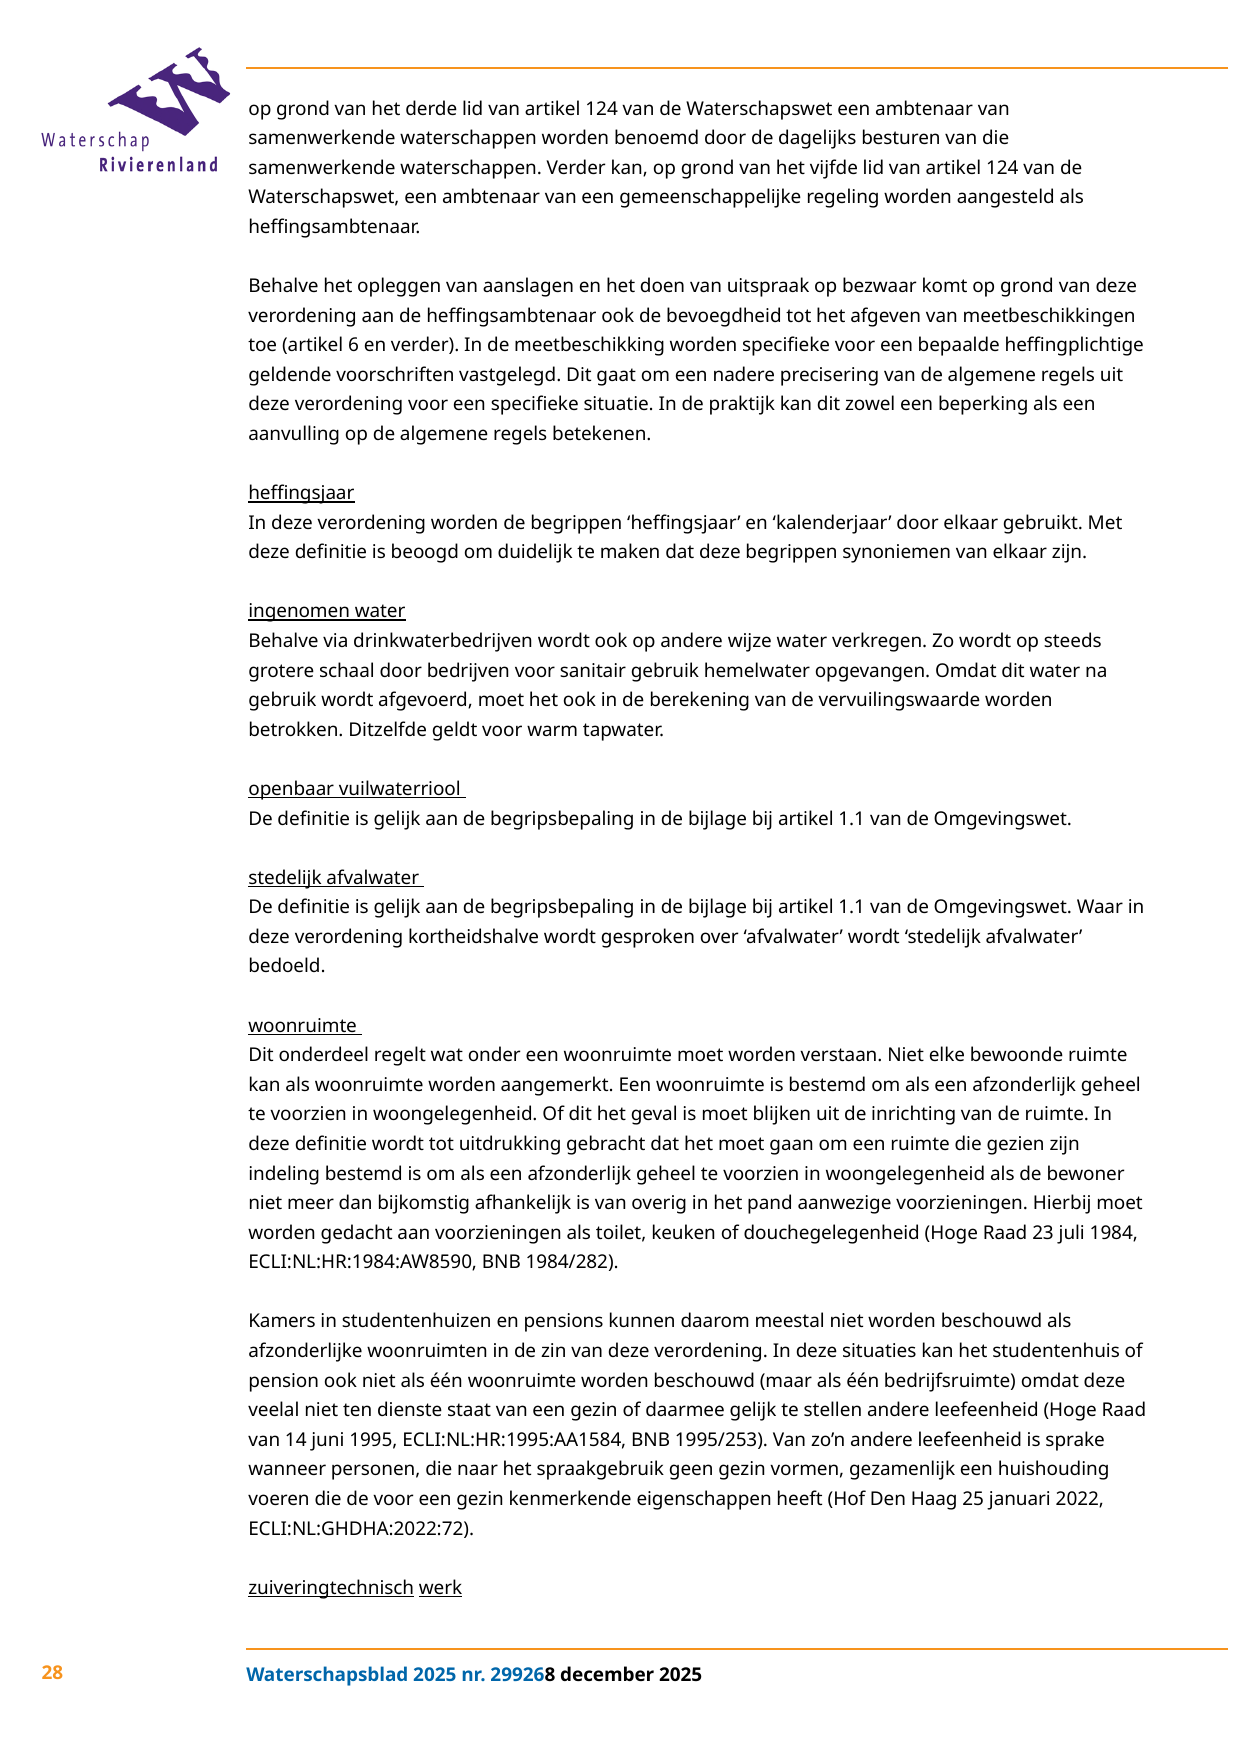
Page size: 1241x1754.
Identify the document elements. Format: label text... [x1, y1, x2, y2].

text De definitie is gelijk aan de begripsbepaling in de bijlage bij artikel 1.1 van de Omgevingswet. Waar in deze verordening kortheidshalve wordt gesproken over ‘afvalwater’ wordt ‘stedelijk afvalwater’ bedoeld. [248, 893, 1152, 978]
text Behalve via drinkwaterbedrijven wordt ook op andere wijze water verkregen. Zo wordt op steeds grotere schaal door bedrijven voor sanitair gebruik hemelwater opgevangen. Omdat dit water na gebruik wordt afgevoerd, moet het ook in de berekening van de vervuilingswaarde worden betrokken. Ditzelfde geldt voor warm tapwater. [248, 627, 1152, 742]
text op grond van het derde lid van artikel 124 van de Waterschapswet een ambtenaar van samenwerkende waterschappen worden benoemd door de dagelijks besturen van die samenwerkende waterschappen. Verder kan, op grond van het vijfde lid van artikel 124 van de Waterschapswet, een ambtenaar van een gemeenschappelijke regeling worden aangesteld als heffingsambtenaar. [248, 95, 1152, 239]
text Kamers in studentenhuizen en pensions kunnen daarom meestal niet worden beschouwd als afzonderlijke woonruimten in de zin van deze verordening. In deze situaties kan het studentenhuis of pension ook niet als één woonruimte worden beschouwd (maar als één bedrijfsruimte) omdat deze veelal niet ten dienste staat van een gezin of daarmee gelijk te stellen andere leefeenheid (Hoge Raad van 14 juni 1995, ECLI:NL:HR:1995:AA1584, BNB 1995/253). Van zo’n andere leefeenheid is sprake wanneer personen, die naar het spraakgebruik geen gezin vormen, gezamenlijk een huishouding voeren die de voor een gezin kenmerkende eigenschappen heeft (Hof Den Haag 25 januari 2022, ECLI:NL:GHDHA:2022:72). [248, 1308, 1152, 1541]
text In deze verordening worden de begrippen ‘heffingsjaar’ en ‘kalenderjaar’ door elkaar gebruikt. Met deze definitie is beoogd om duidelijk te maken dat deze begrippen synoniemen van elkaar zijn. [248, 509, 1152, 564]
text ingenomen water [248, 598, 1152, 623]
text stedelijk afvalwater [248, 864, 1152, 890]
text zuiveringtechnisch werk [248, 1574, 1152, 1600]
text De definitie is gelijk aan de begripsbepaling in de bijlage bij artikel 1.1 van de Omgevingswet. [248, 805, 1152, 831]
text woonruimte [248, 1012, 1152, 1038]
picture [41, 47, 231, 172]
text openbaar vuilwaterriool [248, 775, 1152, 801]
text Behalve het opleggen van aanslagen en het doen van uitspraak op bezwaar komt op grond van deze verordening aan de heffingsambtenaar ook de bevoegdheid tot het afgeven van meetbeschikkingen toe (artikel 6 en verder). In de meetbeschikking worden specifieke voor een bepaalde heffingplichtige geldende voorschriften vastgelegd. Dit gaat om een nadere precisering van de algemene regels uit deze verordening voor een specifieke situatie. In de praktijk kan dit zowel een beperking als een aanvulling op de algemene regels betekenen. [248, 272, 1152, 446]
text Dit onderdeel regelt wat onder een woonruimte moet worden verstaan. Niet elke bewoonde ruimte kan als woonruimte worden aangemerkt. Een woonruimte is bestemd om als een afzonderlijk geheel te voorzien in woongelegenheid. Of dit het geval is moet blijken uit de inrichting van de ruimte. In deze definitie wordt tot uitdrukking gebracht dat het moet gaan om een ruimte die gezien zijn indeling bestemd is om als een afzonderlijk geheel te voorzien in woongelegenheid als de bewoner niet meer dan bijkomstig afhankelijk is van overig in het pand aanwezige voorzieningen. Hierbij moet worden gedacht aan voorzieningen als toilet, keuken of douchegelegenheid (Hoge Raad 23 juli 1984, ECLI:NL:HR:1984:AW8590, BNB 1984/282). [248, 1041, 1152, 1274]
text heffingsjaar [248, 479, 1152, 505]
